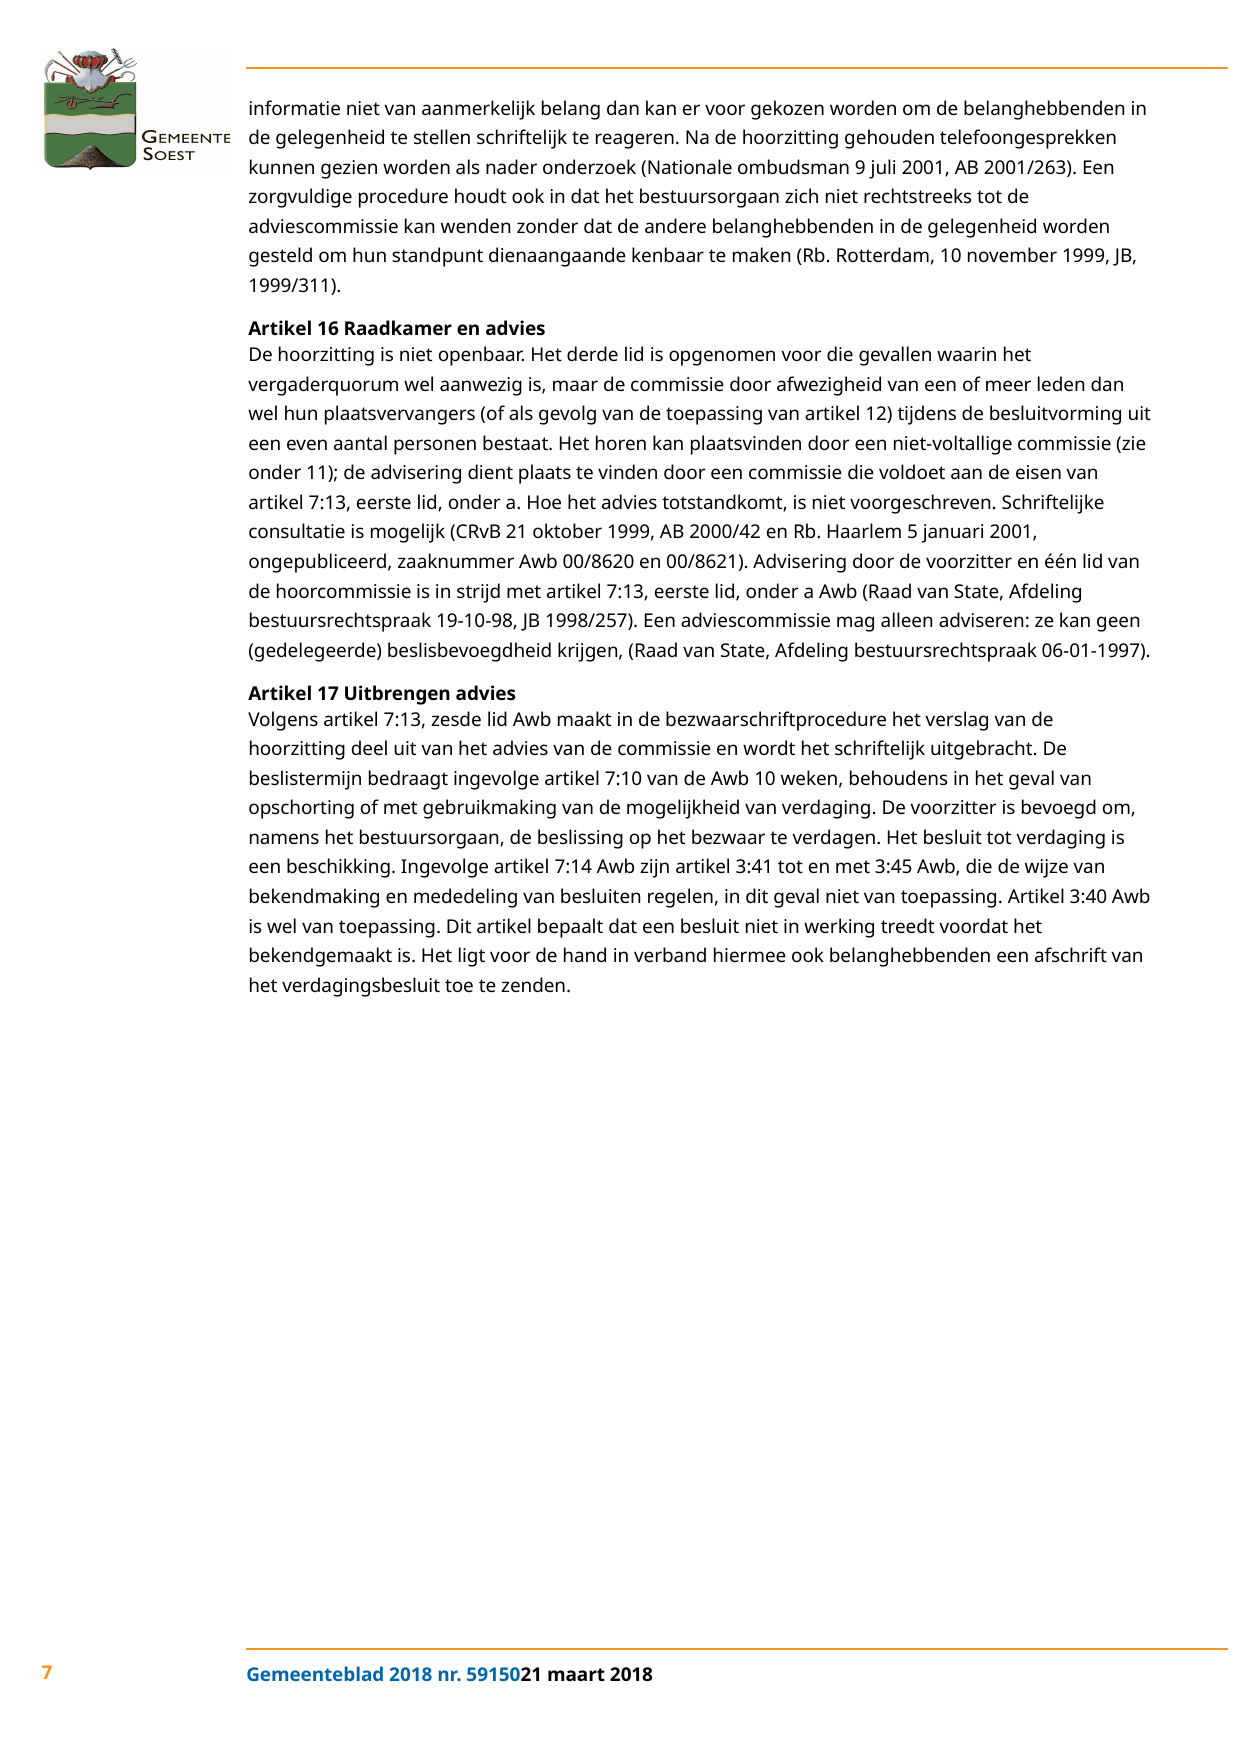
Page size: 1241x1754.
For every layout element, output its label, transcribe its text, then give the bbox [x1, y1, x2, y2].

text De hoorzitting is niet openbaar. Het derde lid is opgenomen voor die gevallen waarin het vergaderquorum wel aanwezig is, maar de commissie door afwezigheid van een of meer leden dan wel hun plaatsvervangers (of als gevolg van de toepassing van artikel 12) tijdens de besluitvorming uit een even aantal personen bestaat. Het horen kan plaatsvinden door een niet-voltallige commissie (zie onder 11); de advisering dient plaats te vinden door een commissie die voldoet aan de eisen van artikel 7:13, eerste lid, onder a. Hoe het advies totstandkomt, is niet voorgeschreven. Schriftelijke consultatie is mogelijk (CRvB 21 oktober 1999, AB 2000/42 en Rb. Haarlem 5 januari 2001, ongepubliceerd, zaaknummer Awb 00/8620 en 00/8621). Advisering door de voorzitter en één lid van de hoorcommissie is in strijd met artikel 7:13, eerste lid, onder a Awb (Raad van State, Afdeling bestuursrechtspraak 19-10-98, JB 1998/257). Een adviescommissie mag alleen adviseren: ze kan geen (gedelegeerde) beslisbevoegdheid krijgen, (Raad van State, Afdeling bestuursrechtspraak 06-01-1997). [248, 341, 1152, 663]
text Volgens artikel 7:13, zesde lid Awb maakt in de bezwaarschriftprocedure het verslag van de hoorzitting deel uit van het advies van de commissie en wordt het schriftelijk uitgebracht. De beslistermijn bedraagt ingevolge artikel 7:10 van de Awb 10 weken, behoudens in het geval van opschorting of met gebruikmaking van de mogelijkheid van verdaging. De voorzitter is bevoegd om, namens het bestuursorgaan, de beslissing op het bezwaar te verdagen. Het besluit tot verdaging is een beschikking. Ingevolge artikel 7:14 Awb zijn artikel 3:41 tot en met 3:45 Awb, die de wijze van bekendmaking en mededeling van besluiten regelen, in dit geval niet van toepassing. Artikel 3:40 Awb is wel van toepassing. Dit artikel bepaalt dat een besluit niet in werking treedt voordat het bekendgemaakt is. Het ligt voor de hand in verband hiermee ook belanghebbenden een afschrift van het verdagingsbesluit toe te zenden. [248, 706, 1152, 998]
text Artikel 16 Raadkamer en advies [248, 315, 1152, 341]
picture [41, 47, 231, 172]
text informatie niet van aanmerkelijk belang dan kan er voor gekozen worden om de belanghebbenden in de gelegenheid te stellen schriftelijk te reageren. Na de hoorzitting gehouden telefoongesprekken kunnen gezien worden als nader onderzoek (Nationale ombudsman 9 juli 2001, AB 2001/263). Een zorgvuldige procedure houdt ook in dat het bestuursorgaan zich niet rechtstreeks tot de adviescommissie kan wenden zonder dat de andere belanghebbenden in de gelegenheid worden gesteld om hun standpunt dienaangaande kenbaar te maken (Rb. Rotterdam, 10 november 1999, JB, 1999/311). [248, 95, 1152, 298]
text Artikel 17 Uitbrengen advies [248, 680, 1152, 706]
